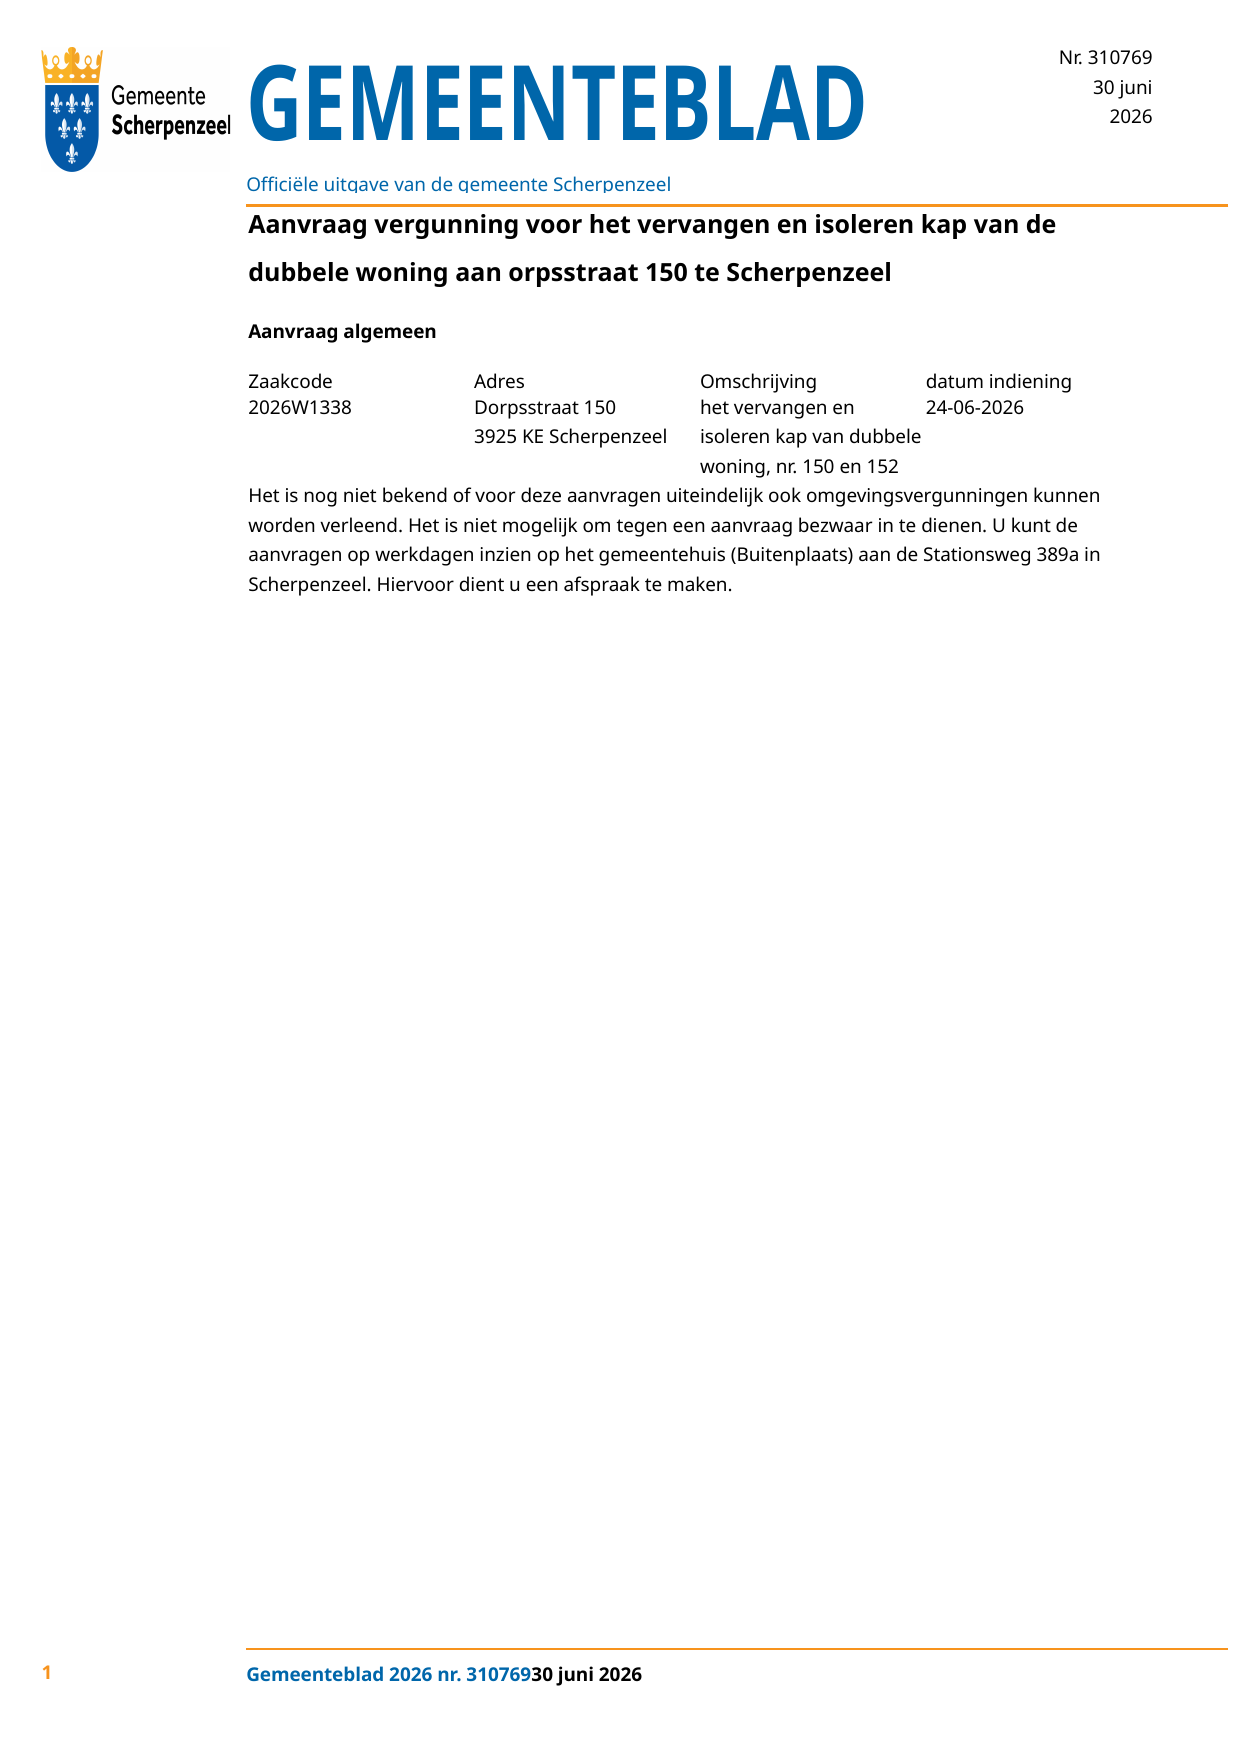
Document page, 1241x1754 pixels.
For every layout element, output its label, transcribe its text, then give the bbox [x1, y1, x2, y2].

picture [41, 47, 231, 172]
text Het is nog niet bekend of voor deze aanvragen uiteindelijk ook omgevingsvergunningen kunnen worden verleend. Het is niet mogelijk om tegen een aanvraag bezwaar in te dienen. U kunt de aanvragen op werkdagen inzien op het gemeentehuis (Buitenplaats) aan de Stationsweg 389a in Scherpenzeel. Hiervoor dient u een afspraak te maken. [248, 482, 1152, 597]
table_cell Dorpsstraat 150 3925 KE Scherpenzeel [474, 394, 700, 479]
table_header Omschrijving [700, 369, 926, 394]
table_header Zaakcode [248, 369, 474, 394]
table_cell 2026W1338 [248, 394, 474, 479]
text Aanvraag vergunning voor het vervangen en isoleren kap van de dubbele woning aan orpsstraat 150 te Scherpenzeel [248, 207, 1152, 288]
table_header datum indiening [926, 369, 1152, 394]
table_header Adres [474, 369, 700, 394]
table_cell 24-06-2026 [926, 394, 1152, 479]
table_cell het vervangen en isoleren kap van dubbele woning, nr. 150 en 152 [700, 394, 926, 479]
text Aanvraag algemeen [248, 318, 1152, 344]
